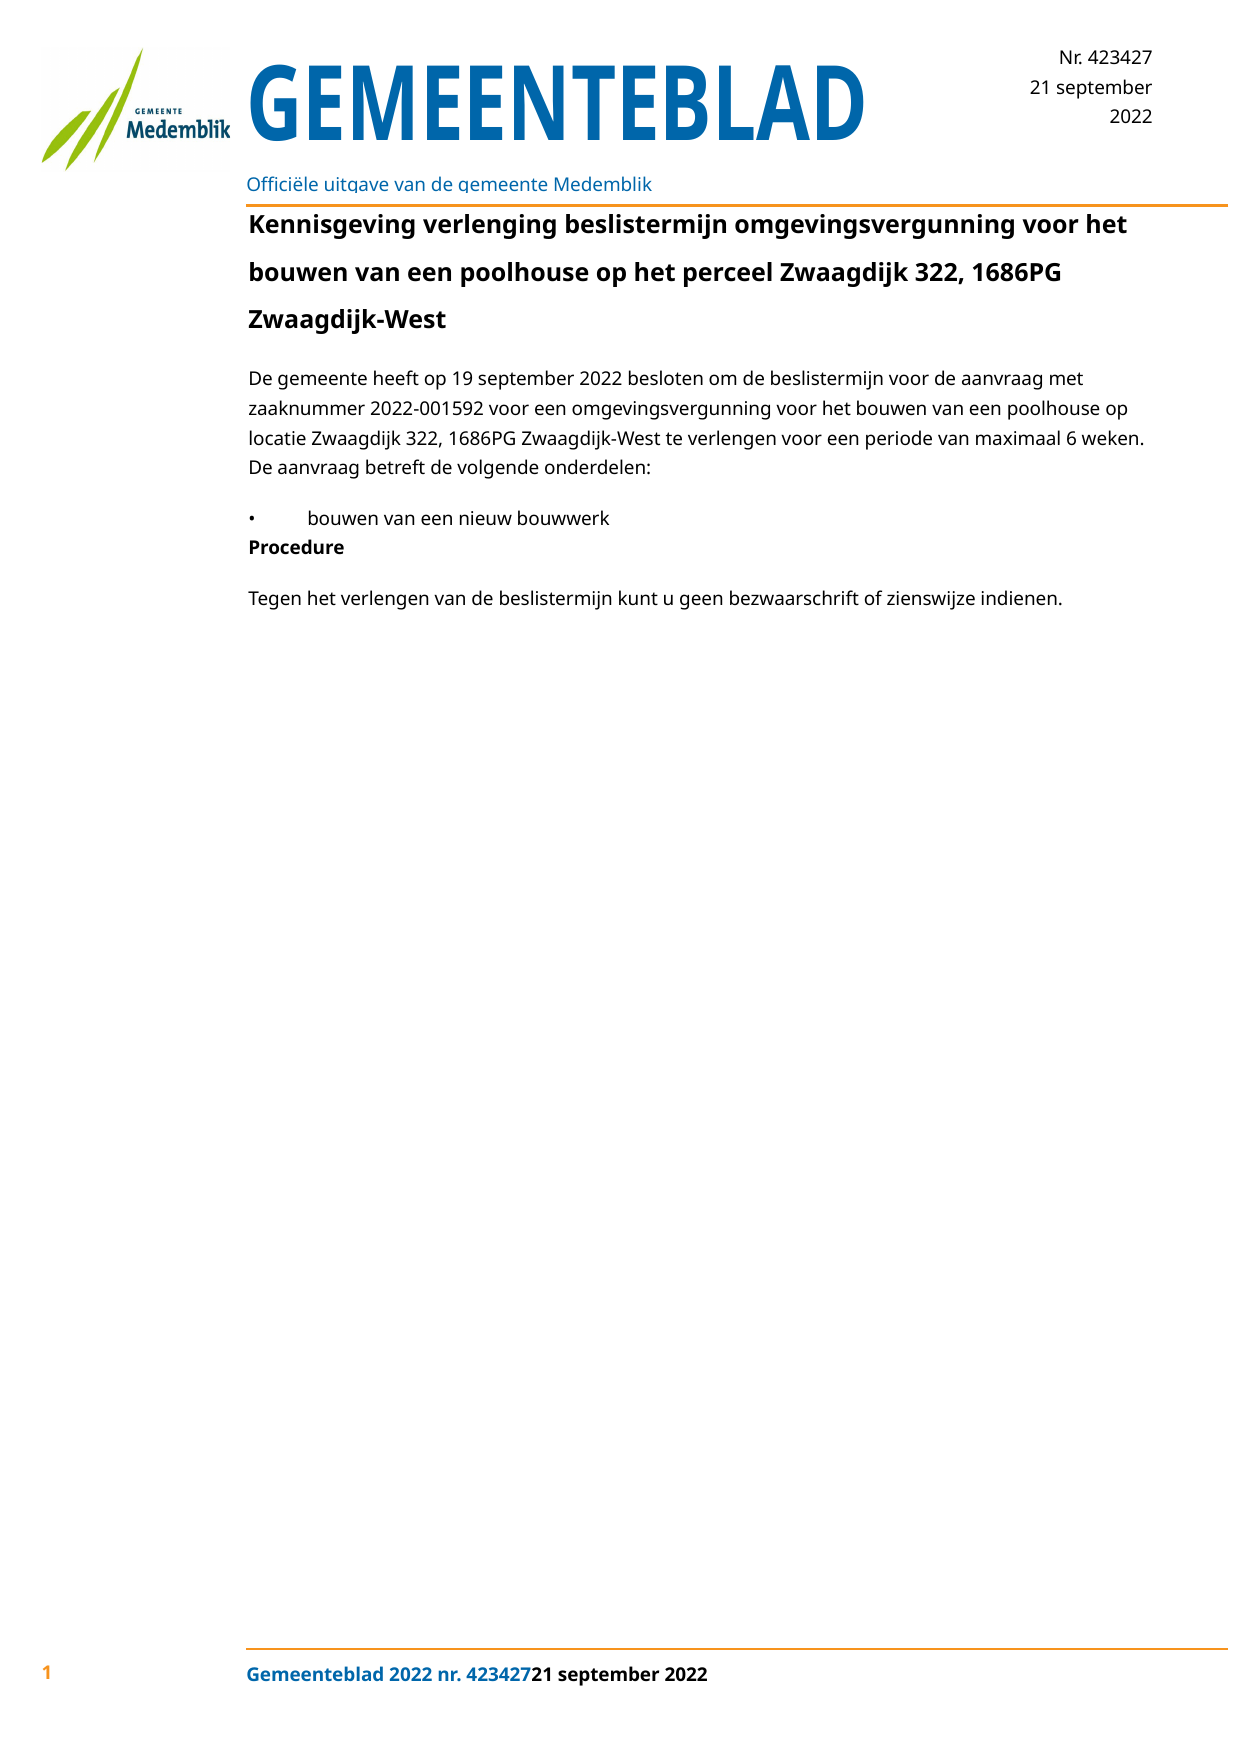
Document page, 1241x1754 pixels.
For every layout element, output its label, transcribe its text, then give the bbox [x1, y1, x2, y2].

text Procedure [248, 534, 1152, 560]
text De gemeente heeft op 19 september 2022 besloten om de beslistermijn voor de aanvraag met zaaknummer 2022-001592 voor een omgevingsvergunning voor het bouwen van een poolhouse op locatie Zwaagdijk 322, 1686PG Zwaagdijk-West te verlengen voor een periode van maximaal 6 weken. De aanvraag betreft de volgende onderdelen: [248, 366, 1152, 480]
picture [41, 47, 231, 172]
text Tegen het verlengen van de beslistermijn kunt u geen bezwaarschrift of zienswijze indienen. [248, 585, 1152, 610]
text Kennisgeving verlenging beslistermijn omgevingsvergunning voor het bouwen van een poolhouse op het perceel Zwaagdijk 322, 1686PG Zwaagdijk-West [248, 207, 1152, 336]
list bouwen van een nieuw bouwwerk [248, 505, 1152, 530]
